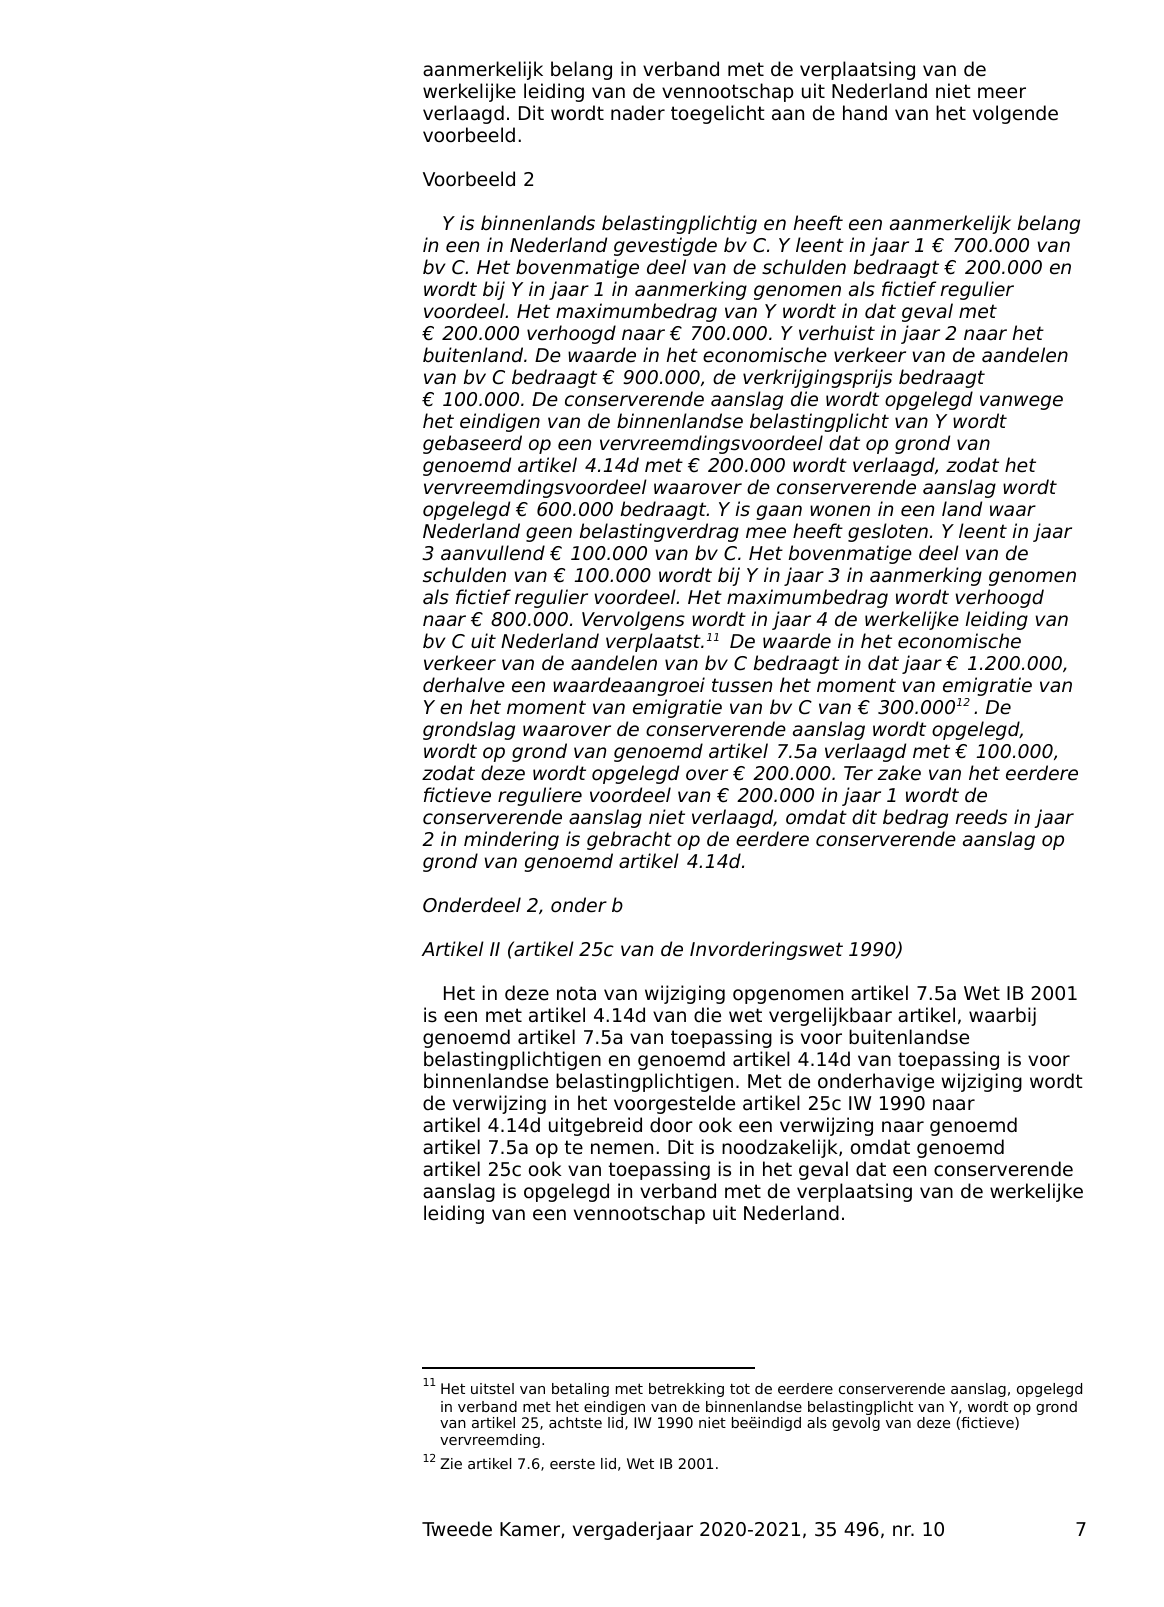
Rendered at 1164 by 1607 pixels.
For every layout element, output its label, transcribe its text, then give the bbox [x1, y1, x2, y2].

subtitle Voorbeeld 2 [422, 169, 1087, 191]
text Y is binnenlands belastingplichtig en heeft een aanmerkelijk belang in een in Nederland gevestigde bv C. Y leent in jaar 1 € 700.000 van bv C. Het bovenmatige deel van de schulden bedraagt € 200.000 en wordt bij Y in jaar 1 in aanmerking genomen als fictief regulier voordeel. Het maximumbedrag van Y wordt in dat geval met € 200.000 verhoogd naar € 700.000. Y verhuist in jaar 2 naar het buitenland. De waarde in het economische verkeer van de aandelen van bv C bedraagt € 900.000, de verkrijgingsprijs bedraagt € 100.000. De conserverende aanslag die wordt opgelegd vanwege het eindigen van de binnenlandse belastingplicht van Y wordt gebaseerd op een vervreemdingsvoordeel dat op grond van genoemd artikel 4.14d met € 200.000 wordt verlaagd, zodat het vervreemdingsvoordeel waarover de conserverende aanslag wordt opgelegd € 600.000 bedraagt. Y is gaan wonen in een land waar Nederland geen belastingverdrag mee heeft gesloten. Y leent in jaar 3 aanvullend € 100.000 van bv C. Het bovenmatige deel van de schulden van € 100.000 wordt bij Y in jaar 3 in aanmerking genomen als fictief regulier voordeel. Het maximumbedrag wordt verhoogd naar € 800.000. Vervolgens wordt in jaar 4 de werkelijke leiding van bv C uit Nederland verplaatst. De waarde in het economische verkeer van de aandelen van bv C bedraagt in dat jaar € 1.200.000, derhalve een waardeaangroei tussen het moment van emigratie van Y en het moment van emigratie van bv C van € 300.000. De grondslag waarover de conserverende aanslag wordt opgelegd, wordt op grond van genoemd artikel 7.5a verlaagd met € 100.000, zodat deze wordt opgelegd over € 200.000. Ter zake van het eerdere fictieve reguliere voordeel van € 200.000 in jaar 1 wordt de conserverende aanslag niet verlaagd, omdat dit bedrag reeds in jaar 2 in mindering is gebracht op de eerdere conserverende aanslag op grond van genoemd artikel 4.14d. [422, 213, 1087, 873]
text Het in deze nota van wijziging opgenomen artikel 7.5a Wet IB 2001 is een met artikel 4.14d van die wet vergelijkbaar artikel, waarbij genoemd artikel 7.5a van toepassing is voor buitenlandse belastingplichtigen en genoemd artikel 4.14d van toepassing is voor binnenlandse belastingplichtigen. Met de onderhavige wijziging wordt de verwijzing in het voorgestelde artikel 25c IW 1990 naar artikel 4.14d uitgebreid door ook een verwijzing naar genoemd artikel 7.5a op te nemen. Dit is noodzakelijk, omdat genoemd artikel 25c ook van toepassing is in het geval dat een conserverende aanslag is opgelegd in verband met de verplaatsing van de werkelijke leiding van een vennootschap uit Nederland. [422, 983, 1087, 1225]
subtitle Artikel II (artikel 25c van de Invorderingswet 1990) [422, 939, 1087, 961]
text aanmerkelijk belang in verband met de verplaatsing van de werkelijke leiding van de vennootschap uit Nederland niet meer verlaagd. Dit wordt nader toegelicht aan de hand van het volgende voorbeeld. [422, 59, 1087, 147]
text Het uitstel van betaling met betrekking tot de eerdere conserverende aanslag, opgelegd in verband met het eindigen van de binnenlandse belastingplicht van Y, wordt op grond van artikel 25, achtste lid, IW 1990 niet beëindigd als gevolg van deze (fictieve) vervreemding. [422, 1377, 1087, 1449]
text Zie artikel 7.6, eerste lid, Wet IB 2001. [422, 1452, 1087, 1474]
subtitle Onderdeel 2, onder b [422, 895, 1087, 917]
